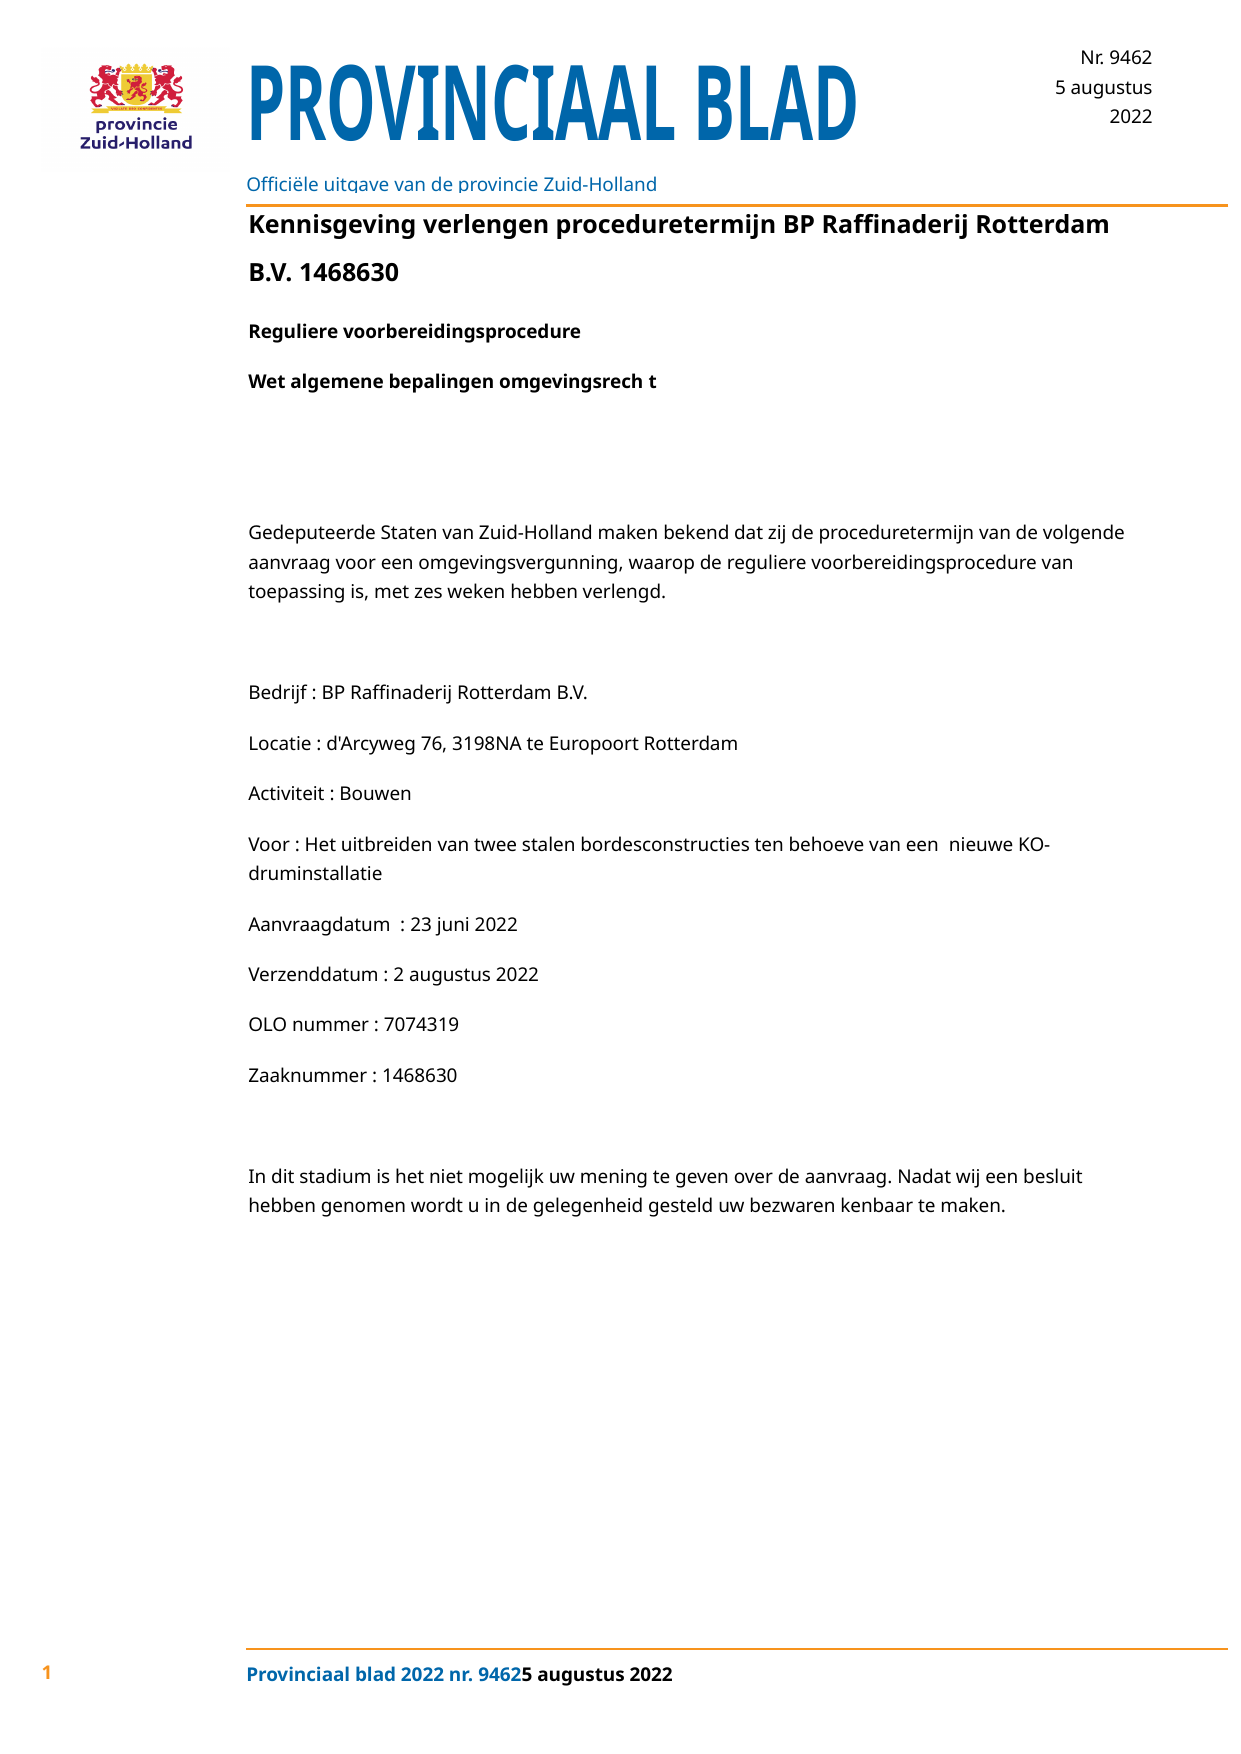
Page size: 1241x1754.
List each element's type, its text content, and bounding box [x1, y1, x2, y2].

text OLO nummer : 7074319 [248, 1012, 1152, 1037]
text Bedrijf : BP Raffinaderij Rotterdam B.V. [248, 679, 1152, 705]
text Activiteit : Bouwen [248, 780, 1152, 806]
text Voor : Het uitbreiden van twee stalen bordesconstructies ten behoeve van een nieuwe KO-druminstallatie [248, 831, 1152, 886]
text Wet algemene bepalingen omgevingsrech t [248, 368, 1152, 394]
text Zaaknummer : 1468630 [248, 1062, 1152, 1088]
text Aanvraagdatum : 23 juni 2022 [248, 911, 1152, 937]
text In dit stadium is het niet mogelijk uw mening te geven over de aanvraag. Nadat wij een besluit hebben genomen wordt u in de gelegenheid gesteld uw bezwaren kenbaar te maken. [248, 1163, 1152, 1218]
text Gedeputeerde Staten van Zuid-Holland maken bekend dat zij de proceduretermijn van de volgende aanvraag voor een omgevingsvergunning, waarop de reguliere voorbereidingsprocedure van toepassing is, met zes weken hebben verlengd. [248, 519, 1152, 604]
text Reguliere voorbereidingsprocedure [248, 318, 1152, 344]
text Kennisgeving verlengen proceduretermijn BP Raffinaderij Rotterdam B.V. 1468630 [248, 207, 1152, 288]
picture [41, 47, 231, 172]
text Verzenddatum : 2 augustus 2022 [248, 961, 1152, 987]
text Locatie : d'Arcyweg 76, 3198NA te Europoort Rotterdam [248, 730, 1152, 756]
